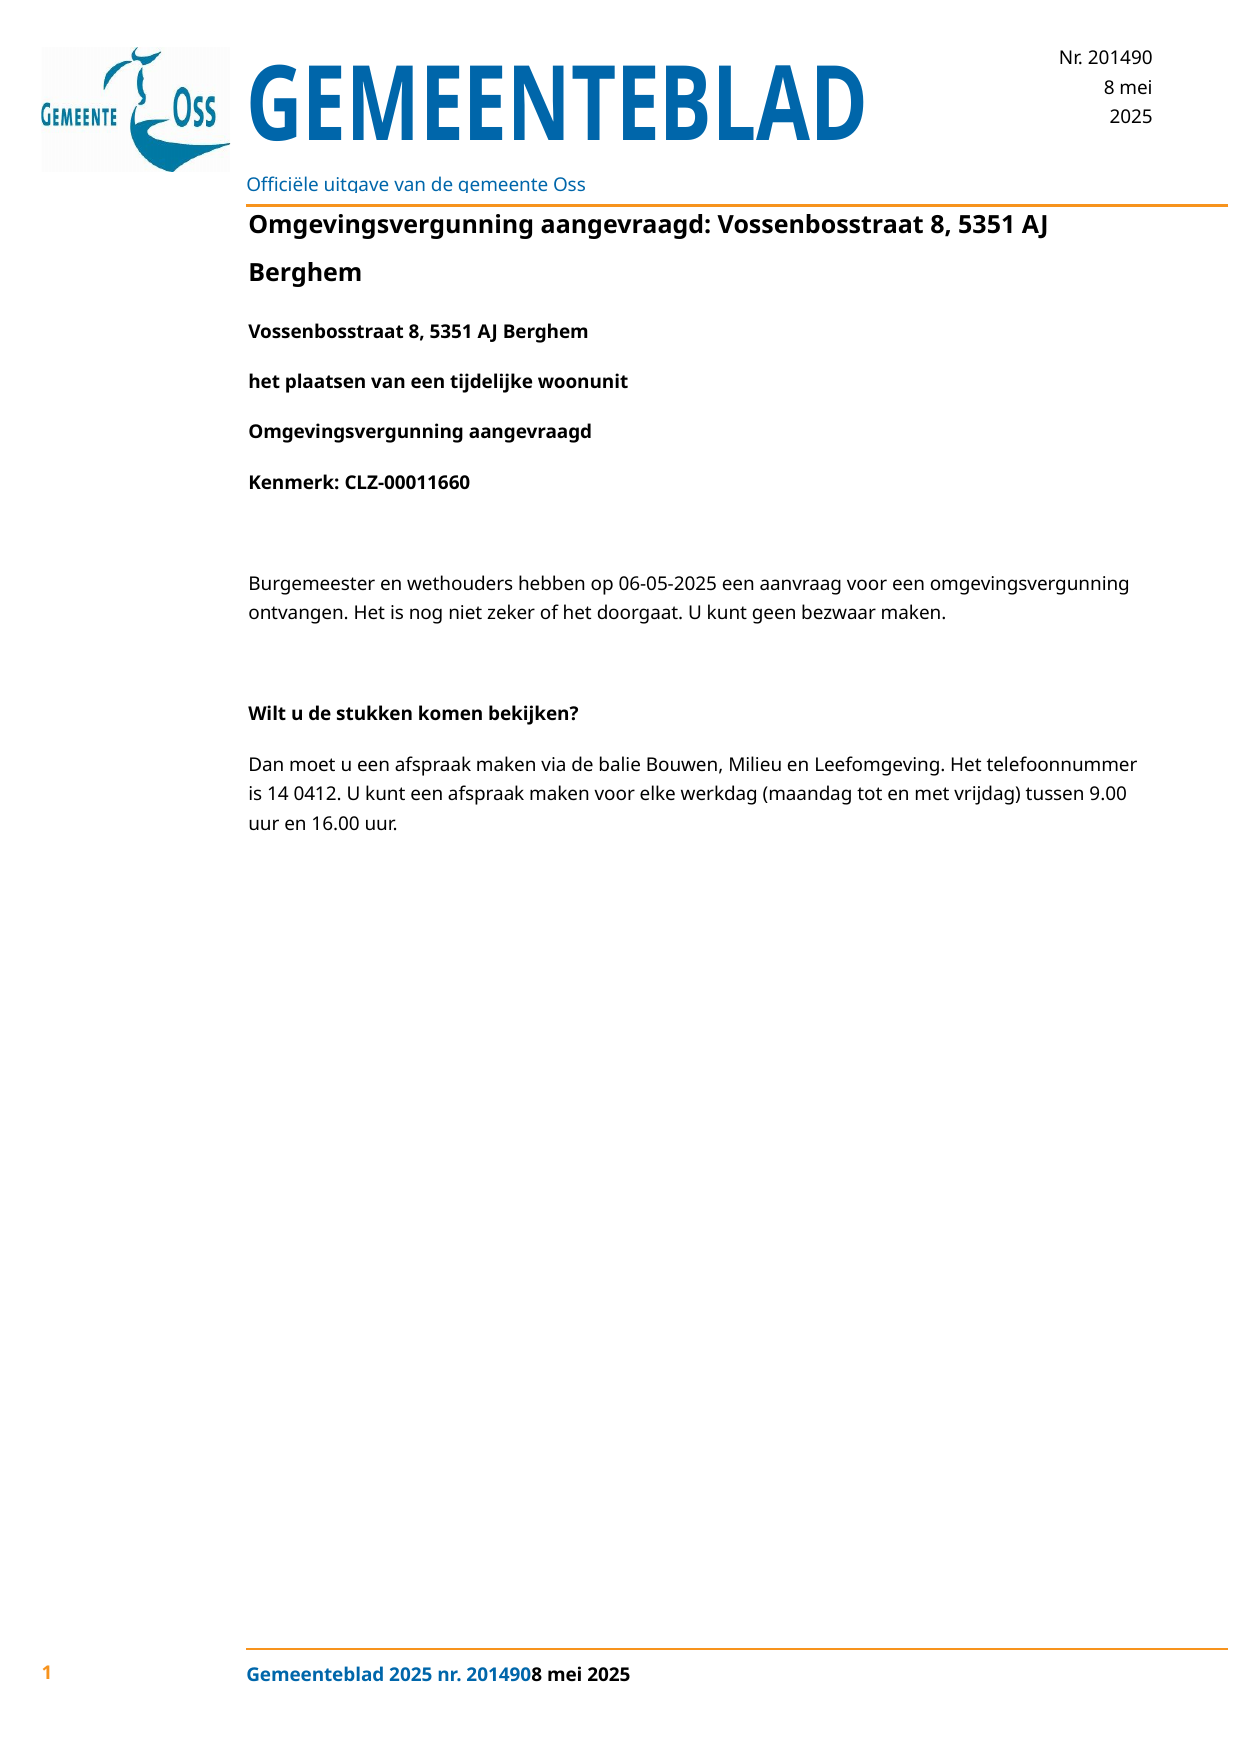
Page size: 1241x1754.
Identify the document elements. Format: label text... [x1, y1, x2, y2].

text Burgemeester en wethouders hebben op 06-05-2025 een aanvraag voor een omgevingsvergunning ontvangen. Het is nog niet zeker of het doorgaat. U kunt geen bezwaar maken. [248, 570, 1152, 625]
text Wilt u de stukken komen bekijken? [248, 700, 1152, 726]
text Dan moet u een afspraak maken via de balie Bouwen, Milieu en Leefomgeving. Het telefoonnummer is 14 0412. U kunt een afspraak maken voor elke werkdag (maandag tot en met vrijdag) tussen 9.00 uur en 16.00 uur. [248, 751, 1152, 836]
text het plaatsen van een tijdelijke woonunit [248, 368, 1152, 394]
text Omgevingsvergunning aangevraagd [248, 419, 1152, 444]
text Kenmerk: CLZ-00011660 [248, 469, 1152, 495]
text Vossenbosstraat 8, 5351 AJ Berghem [248, 318, 1152, 344]
text Omgevingsvergunning aangevraagd: Vossenbosstraat 8, 5351 AJ Berghem [248, 207, 1152, 288]
picture [41, 47, 231, 172]
